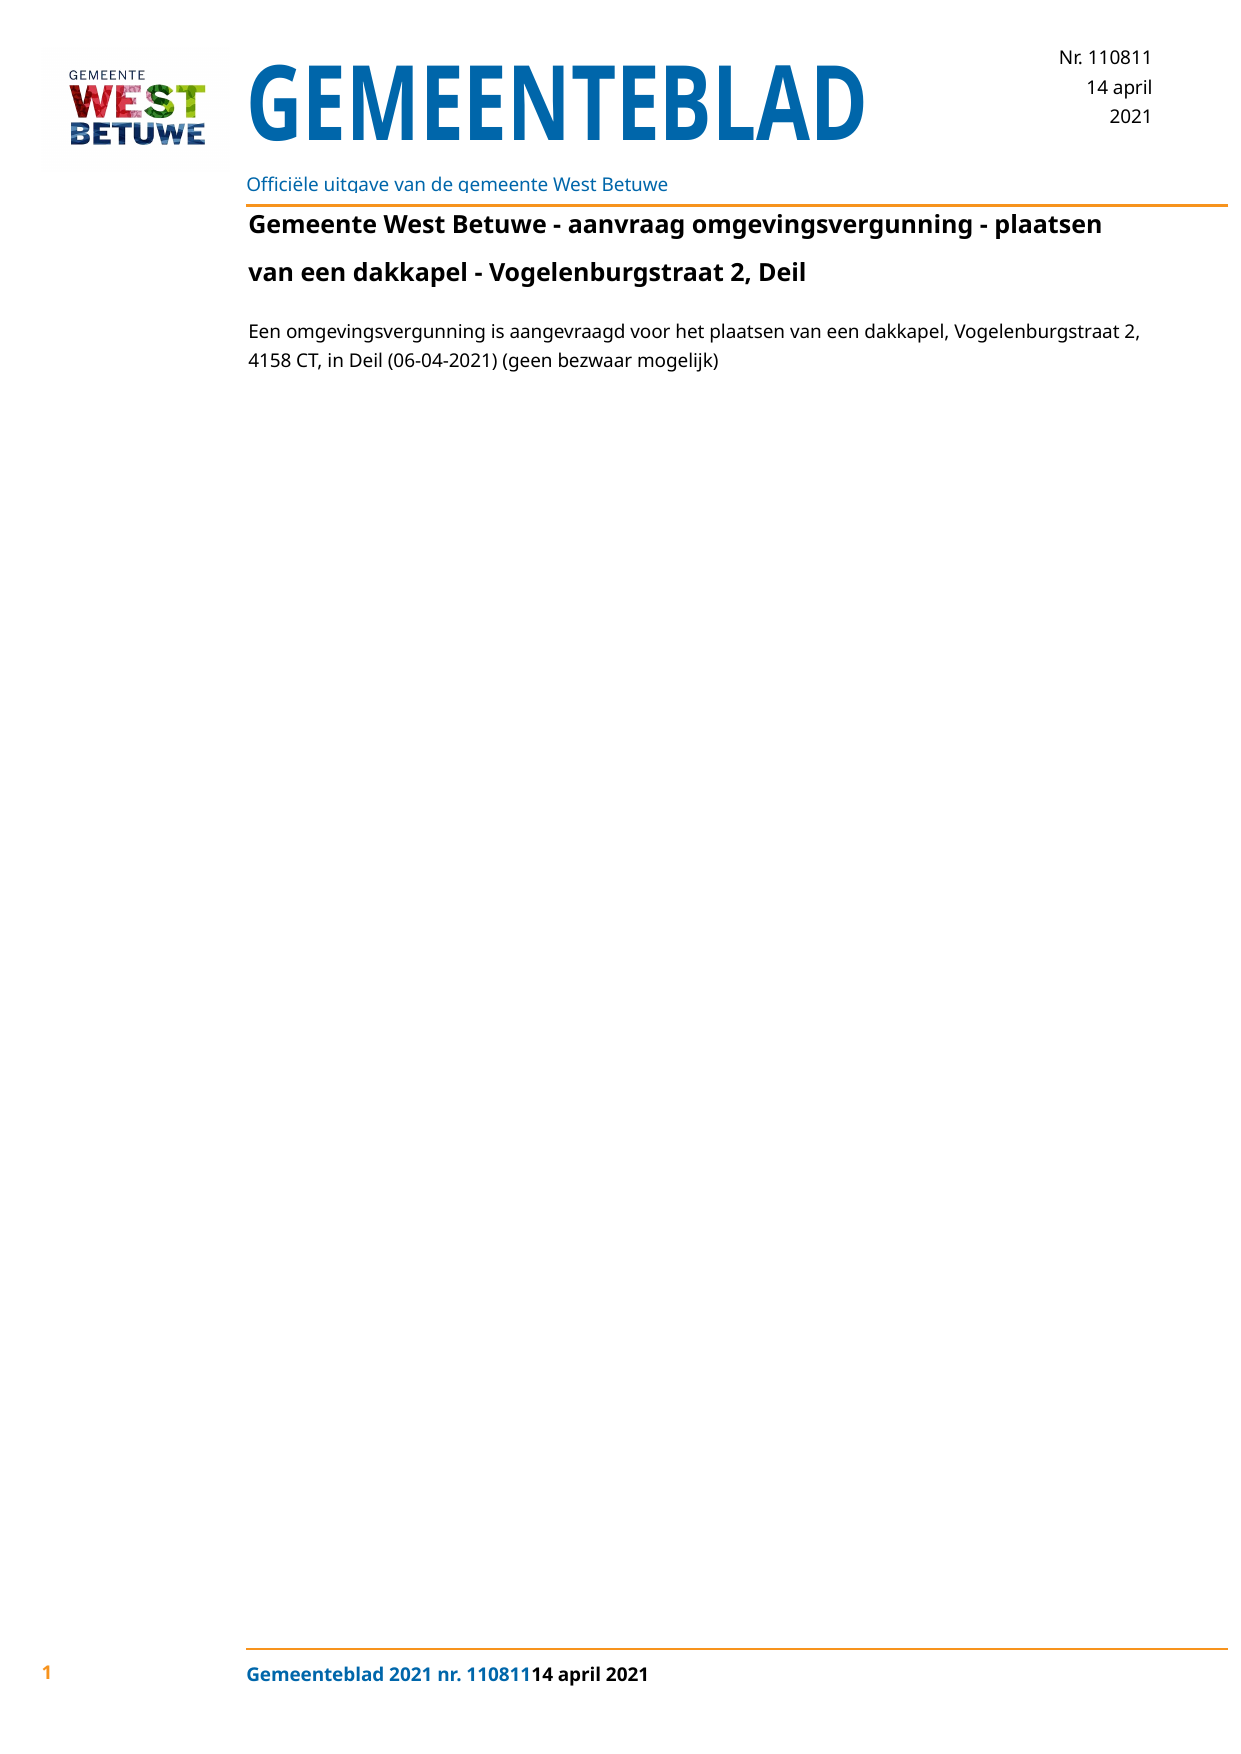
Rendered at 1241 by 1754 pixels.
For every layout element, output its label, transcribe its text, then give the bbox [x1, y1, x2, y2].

picture [41, 47, 231, 172]
text Gemeente West Betuwe - aanvraag omgevingsvergunning - plaatsen van een dakkapel - Vogelenburgstraat 2, Deil [248, 207, 1152, 288]
text Een omgevingsvergunning is aangevraagd voor het plaatsen van een dakkapel, Vogelenburgstraat 2, 4158 CT, in Deil (06-04-2021) (geen bezwaar mogelijk) [248, 318, 1152, 373]
